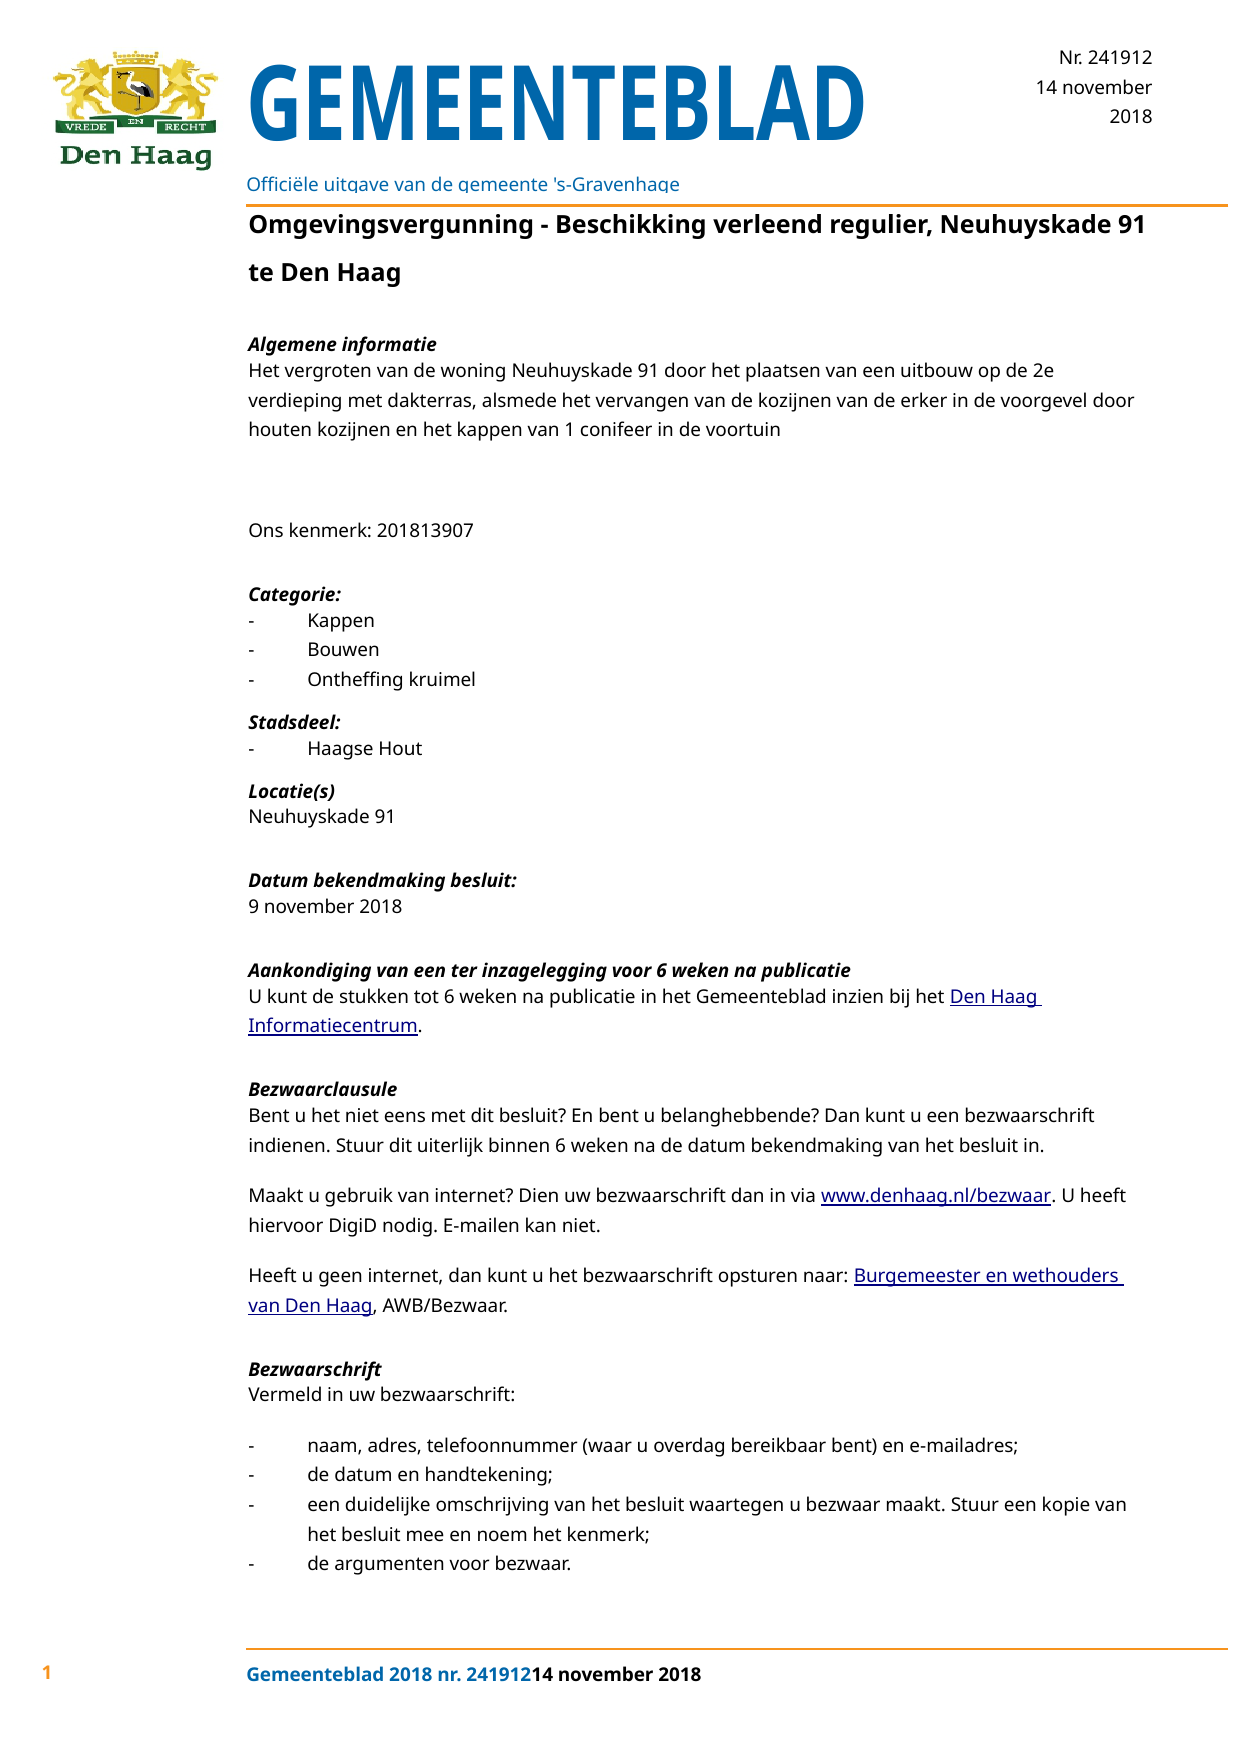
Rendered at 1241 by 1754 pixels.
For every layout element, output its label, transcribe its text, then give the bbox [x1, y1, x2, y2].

text Bent u het niet eens met dit besluit? En bent u belanghebbende? Dan kunt u een bezwaarschrift indienen. Stuur dit uiterlijk binnen 6 weken na de datum bekendmaking van het besluit in. [248, 1102, 1152, 1158]
text Categorie: [248, 581, 1152, 607]
text Bezwaarschrift [248, 1356, 1152, 1382]
list Bouwen [248, 636, 1152, 662]
text Maakt u gebruik van internet? Dien uw bezwaarschrift dan in via www.denhaag.nl/bezwaar. U heeft hiervoor DigiD nodig. E-mailen kan niet. [248, 1182, 1152, 1238]
text Stadsdeel: [248, 709, 1152, 735]
text Locatie(s) [248, 778, 1152, 804]
list de argumenten voor bezwaar. [248, 1550, 1152, 1576]
list de datum en handtekening; [248, 1462, 1152, 1487]
list Haagse Hout [248, 735, 1152, 761]
text Neuhuyskade 91 [248, 804, 1152, 829]
list Ontheffing kruimel [248, 666, 1152, 692]
text Het vergroten van de woning Neuhuyskade 91 door het plaatsen van een uitbouw op de 2e verdieping met dakterras, alsmede het vervangen van de kozijnen van de erker in de voorgevel door houten kozijnen en het kappen van 1 conifeer in de voortuin [248, 357, 1152, 442]
text Ons kenmerk: 201813907 [248, 517, 1152, 543]
text Vermeld in uw bezwaarschrift: [248, 1382, 1152, 1407]
text Heeft u geen internet, dan kunt u het bezwaarschrift opsturen naar: Burgemeester en wethouders van Den Haag, AWB/Bezwaar. [248, 1262, 1152, 1318]
text Omgevingsvergunning - Beschikking verleend regulier, Neuhuyskade 91 te Den Haag [248, 207, 1152, 288]
text Bezwaarclausule [248, 1077, 1152, 1102]
text Aankondiging van een ter inzagelegging voor 6 weken na publicatie [248, 957, 1152, 983]
text Datum bekendmaking besluit: [248, 868, 1152, 893]
text 9 november 2018 [248, 893, 1152, 919]
text Algemene informatie [248, 331, 1152, 357]
list naam, adres, telefoonnummer (waar u overdag bereikbaar bent) en e-mailadres; [248, 1432, 1152, 1458]
picture [41, 47, 231, 172]
text U kunt de stukken tot 6 weken na publicatie in het Gemeenteblad inzien bij het Den Haag Informatiecentrum. [248, 983, 1152, 1038]
list een duidelijke omschrijving van het besluit waartegen u bezwaar maakt. Stuur een kopie van het besluit mee en noem het kenmerk; [248, 1491, 1152, 1547]
list Kappen [248, 607, 1152, 633]
